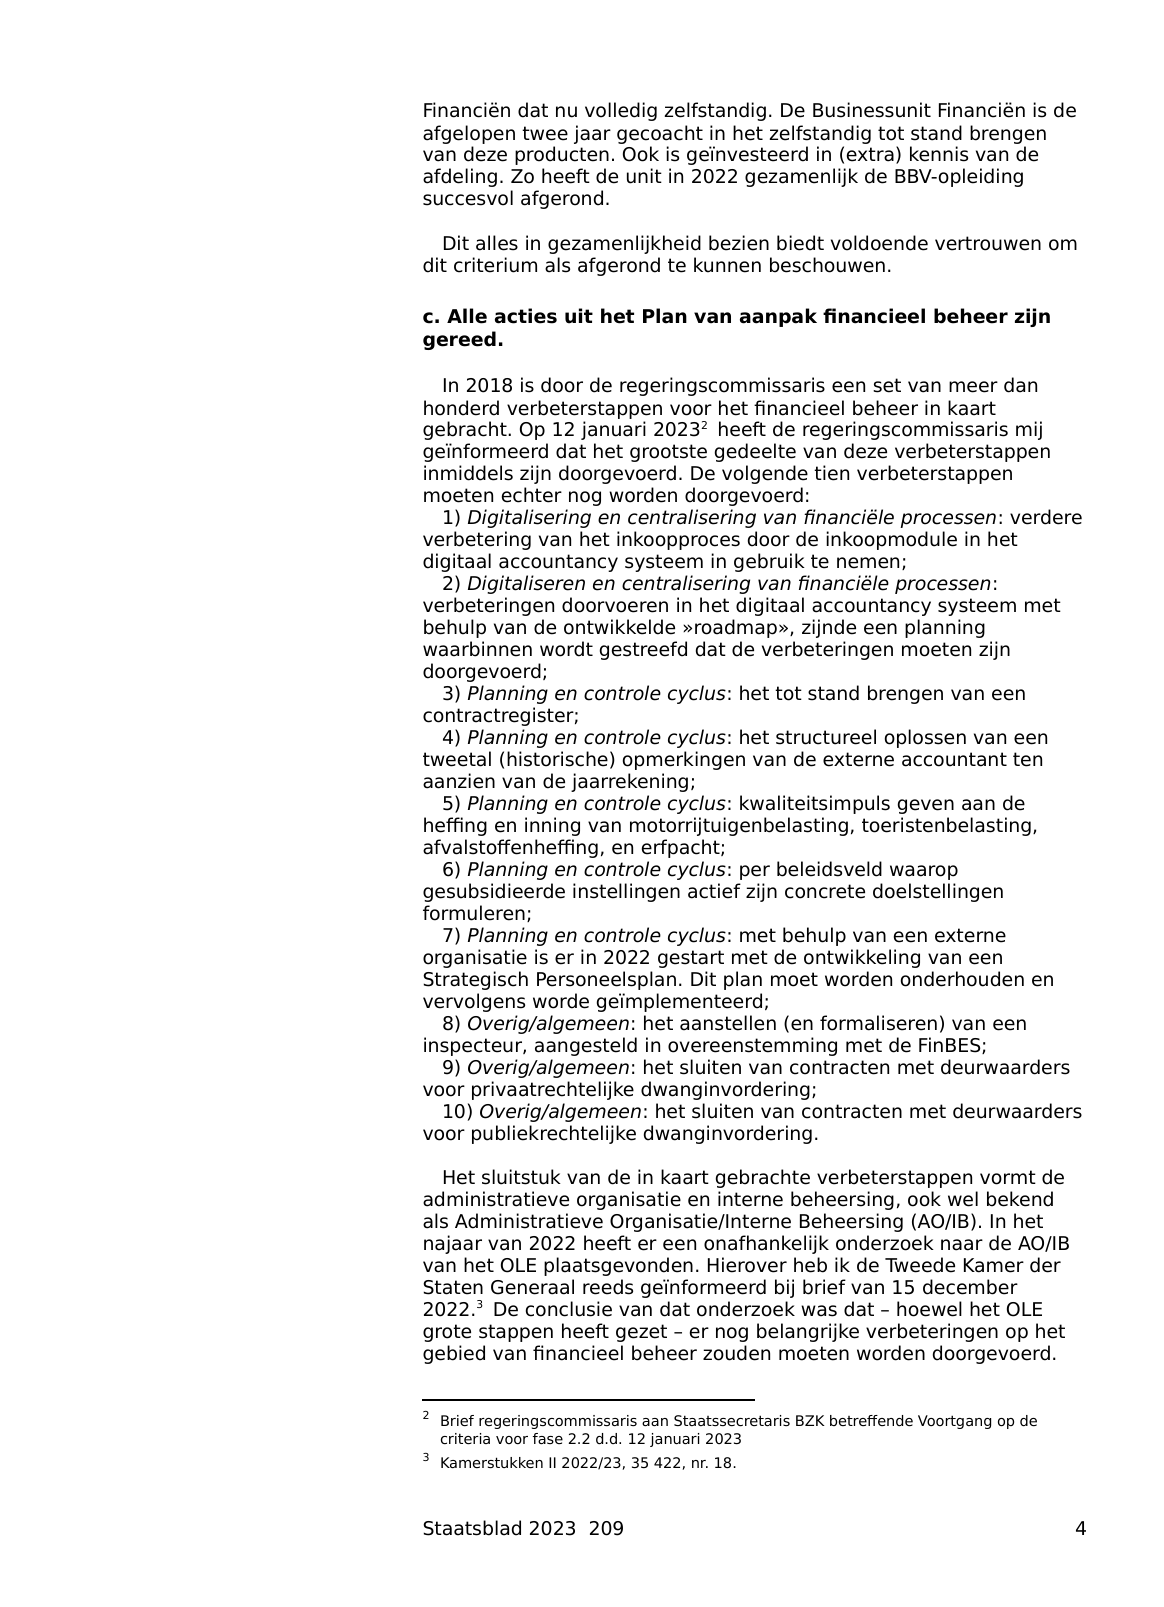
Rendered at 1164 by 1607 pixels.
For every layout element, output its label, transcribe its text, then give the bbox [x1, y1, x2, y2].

text Kamerstukken II 2022/23, 35 422, nr. 18. [422, 1451, 1087, 1473]
text 2) Digitaliseren en centralisering van financiële processen: verbeteringen doorvoeren in het digitaal accountancy systeem met behulp van de ontwikkelde »roadmap», zijnde een planning waarbinnen wordt gestreefd dat de verbeteringen moeten zijn doorgevoerd; [422, 573, 1087, 683]
text 3) Planning en controle cyclus: het tot stand brengen van een contractregister; [422, 683, 1087, 727]
text 7) Planning en controle cyclus: met behulp van een externe organisatie is er in 2022 gestart met de ontwikkeling van een Strategisch Personeelsplan. Dit plan moet worden onderhouden en vervolgens worde geïmplementeerd; [422, 925, 1087, 1013]
text 1) Digitalisering en centralisering van financiële processen: verdere verbetering van het inkoopproces door de inkoopmodule in het digitaal accountancy systeem in gebruik te nemen; [422, 507, 1087, 573]
text 8) Overig/algemeen: het aanstellen (en formaliseren) van een inspecteur, aangesteld in overeenstemming met de FinBES; [422, 1013, 1087, 1057]
text In 2018 is door de regeringscommissaris een set van meer dan honderd verbeterstappen voor het financieel beheer in kaart gebracht. Op 12 januari 2023 heeft de regeringscommissaris mij geïnformeerd dat het grootste gedeelte van deze verbeterstappen inmiddels zijn doorgevoerd. De volgende tien verbeterstappen moeten echter nog worden doorgevoerd: [422, 375, 1087, 507]
text 10) Overig/algemeen: het sluiten van contracten met deurwaarders voor publiekrechtelijke dwanginvordering. [422, 1101, 1087, 1145]
text Financiën dat nu volledig zelfstandig. De Businessunit Financiën is de afgelopen twee jaar gecoacht in het zelfstandig tot stand brengen van deze producten. Ook is geïnvesteerd in (extra) kennis van de afdeling. Zo heeft de unit in 2022 gezamenlijk de BBV-opleiding succesvol afgerond. [422, 100, 1087, 210]
subtitle c. Alle acties uit het Plan van aanpak financieel beheer zijn gereed. [422, 306, 1087, 350]
text 9) Overig/algemeen: het sluiten van contracten met deurwaarders voor privaatrechtelijke dwanginvordering; [422, 1057, 1087, 1101]
text 6) Planning en controle cyclus: per beleidsveld waarop gesubsidieerde instellingen actief zijn concrete doelstellingen formuleren; [422, 859, 1087, 925]
text Brief regeringscommissaris aan Staatssecretaris BZK betreffende Voortgang op de criteria voor fase 2.2 d.d. 12 januari 2023 [422, 1409, 1087, 1448]
text Het sluitstuk van de in kaart gebrachte verbeterstappen vormt de administratieve organisatie en interne beheersing, ook wel bekend als Administratieve Organisatie/Interne Beheersing (AO/IB). In het najaar van 2022 heeft er een onafhankelijk onderzoek naar de AO/IB van het OLE plaatsgevonden. Hierover heb ik de Tweede Kamer der Staten Generaal reeds geïnformeerd bij brief van 15 december 2022. De conclusie van dat onderzoek was dat – hoewel het OLE grote stappen heeft gezet – er nog belangrijke verbeteringen op het gebied van financieel beheer zouden moeten worden doorgevoerd. [422, 1167, 1087, 1365]
text 4) Planning en controle cyclus: het structureel oplossen van een tweetal (historische) opmerkingen van de externe accountant ten aanzien van de jaarrekening; [422, 727, 1087, 793]
text 5) Planning en controle cyclus: kwaliteitsimpuls geven aan de heffing en inning van motorrijtuigenbelasting, toeristenbelasting, afvalstoffenheffing, en erfpacht; [422, 793, 1087, 859]
text Dit alles in gezamenlijkheid bezien biedt voldoende vertrouwen om dit criterium als afgerond te kunnen beschouwen. [422, 232, 1087, 276]
